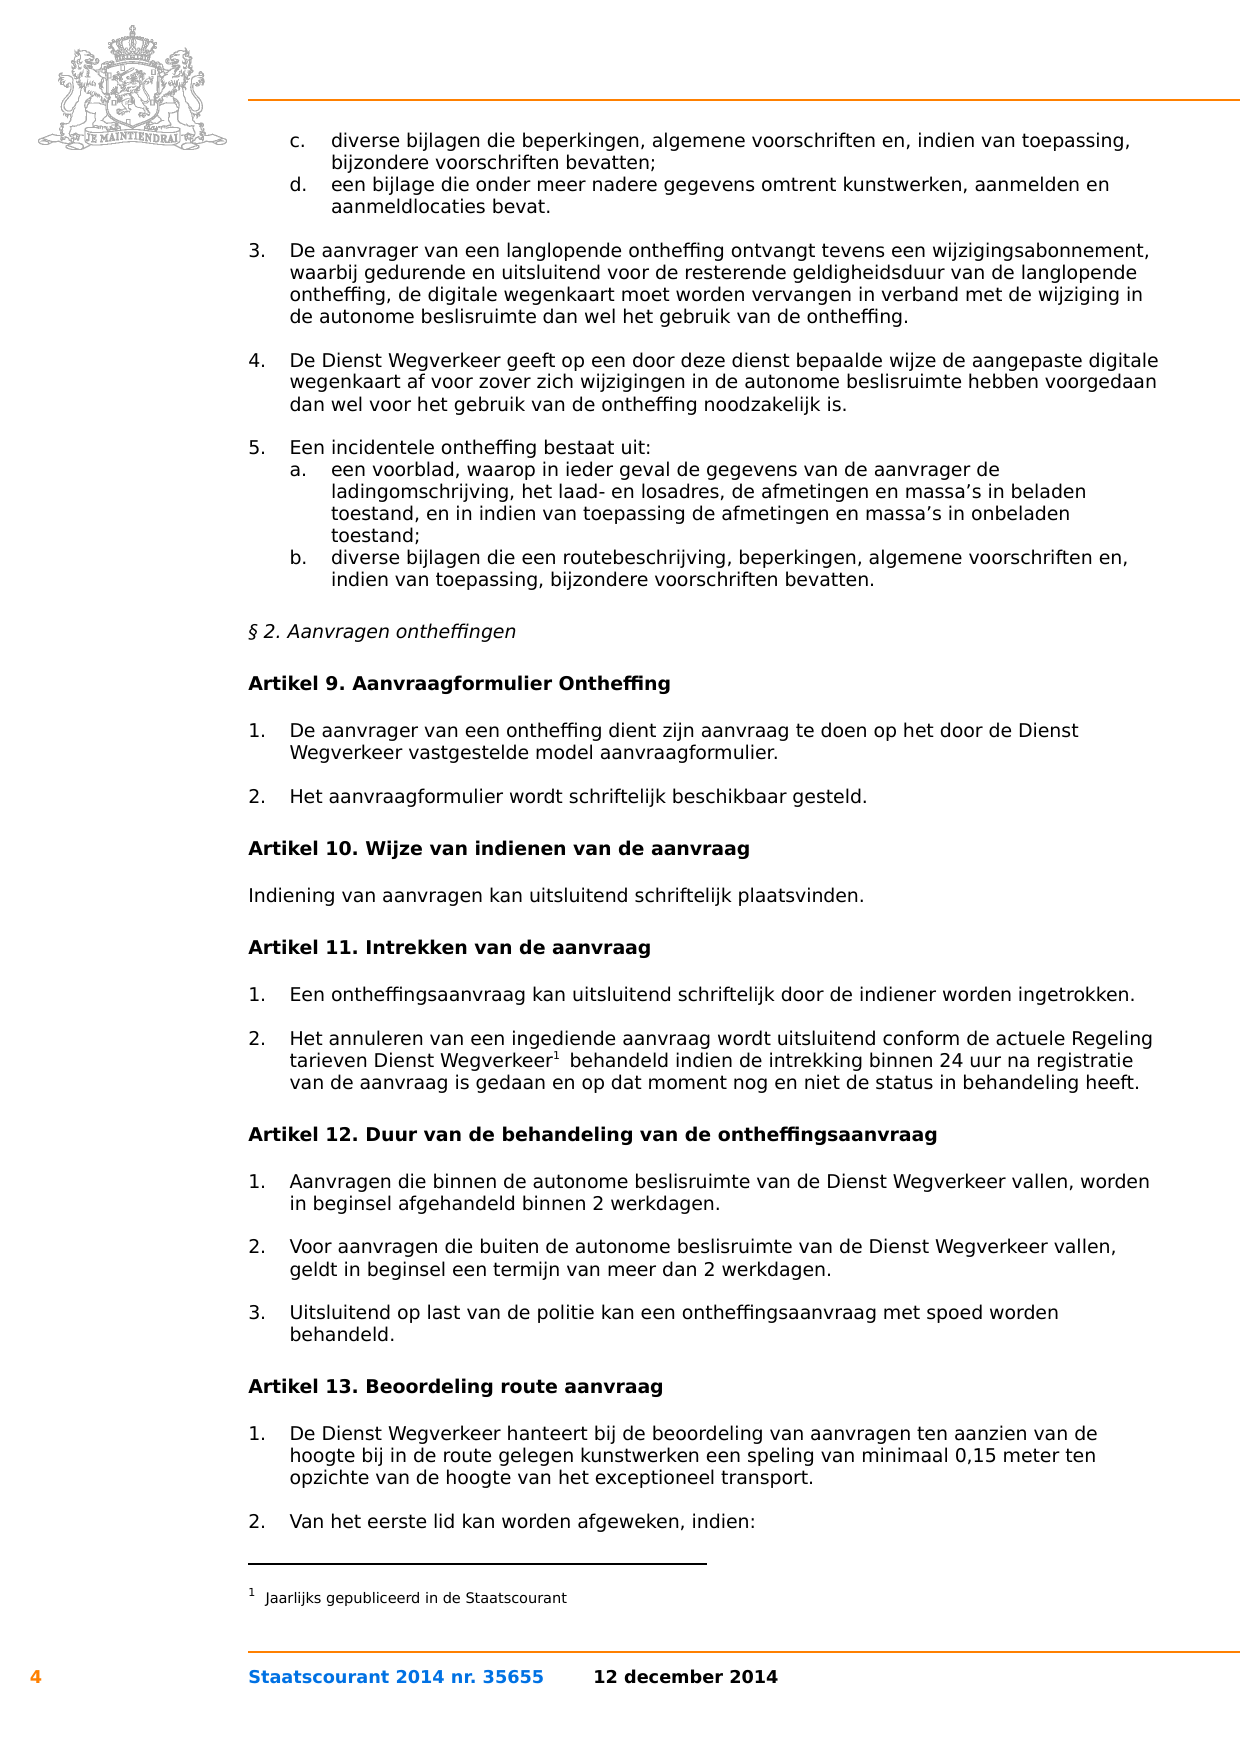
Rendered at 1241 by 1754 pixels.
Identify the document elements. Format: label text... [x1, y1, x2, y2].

text 2. Van het eerste lid kan worden afgeweken, indien: [248, 1511, 1163, 1533]
subtitle Artikel 9. Aanvraagformulier Ontheffing [248, 673, 1163, 695]
text 2. Het annuleren van een ingediende aanvraag wordt uitsluitend conform de actuele Regeling tarieven Dienst Wegverkeer behandeld indien de intrekking binnen 24 uur na registratie van de aanvraag is gedaan en op dat moment nog en niet de status in behandeling heeft. [248, 1028, 1163, 1094]
text a. een voorblad, waarop in ieder geval de gegevens van de aanvrager de ladingomschrijving, het laad- en losadres, de afmetingen en massa’s in beladen toestand, en in indien van toepassing de afmetingen en massa’s in onbeladen toestand; [289, 459, 1163, 547]
text Indiening van aanvragen kan uitsluitend schriftelijk plaatsvinden. [248, 885, 1163, 907]
text 3. De aanvrager van een langlopende ontheffing ontvangt tevens een wijzigingsabonnement, waarbij gedurende en uitsluitend voor de resterende geldigheidsduur van de langlopende ontheffing, de digitale wegenkaart moet worden vervangen in verband met de wijziging in de autonome beslisruimte dan wel het gebruik van de ontheffing. [248, 240, 1163, 328]
text 2. Het aanvraagformulier wordt schriftelijk beschikbaar gesteld. [248, 786, 1163, 808]
text 4. De Dienst Wegverkeer geeft op een door deze dienst bepaalde wijze de aangepaste digitale wegenkaart af voor zover zich wijzigingen in de autonome beslisruimte hebben voorgedaan dan wel voor het gebruik van de ontheffing noodzakelijk is. [248, 349, 1163, 415]
subtitle Artikel 11. Intrekken van de aanvraag [248, 937, 1163, 959]
text 1. Aanvragen die binnen de autonome beslisruimte van de Dienst Wegverkeer vallen, worden in beginsel afgehandeld binnen 2 werkdagen. [248, 1171, 1163, 1214]
text 2. Voor aanvragen die buiten de autonome beslisruimte van de Dienst Wegverkeer vallen, geldt in beginsel een termijn van meer dan 2 werkdagen. [248, 1236, 1163, 1280]
text 1. De aanvrager van een ontheffing dient zijn aanvraag te doen op het door de Dienst Wegverkeer vastgestelde model aanvraagformulier. [248, 720, 1163, 764]
subtitle § 2. Aanvragen ontheffingen [248, 621, 1163, 643]
subtitle Artikel 13. Beoordeling route aanvraag [248, 1376, 1163, 1398]
text 1. De Dienst Wegverkeer hanteert bij de beoordeling van aanvragen ten aanzien van de hoogte bij in de route gelegen kunstwerken een speling van minimaal 0,15 meter ten opzichte van de hoogte van het exceptioneel transport. [248, 1423, 1163, 1489]
text Jaarlijks gepubliceerd in de Staatscourant [248, 1586, 1163, 1608]
text 3. Uitsluitend op last van de politie kan een ontheffingsaanvraag met spoed worden behandeld. [248, 1302, 1163, 1346]
text c. diverse bijlagen die beperkingen, algemene voorschriften en, indien van toepassing, bijzondere voorschriften bevatten; [289, 130, 1163, 174]
text b. diverse bijlagen die een routebeschrijving, beperkingen, algemene voorschriften en, indien van toepassing, bijzondere voorschriften bevatten. [289, 547, 1163, 591]
subtitle Artikel 12. Duur van de behandeling van de ontheffingsaanvraag [248, 1124, 1163, 1146]
text 5. Een incidentele ontheffing bestaat uit: [248, 437, 1163, 459]
picture [38, 25, 227, 150]
text 1. Een ontheffingsaanvraag kan uitsluitend schriftelijk door de indiener worden ingetrokken. [248, 984, 1163, 1006]
subtitle Artikel 10. Wijze van indienen van de aanvraag [248, 838, 1163, 860]
text d. een bijlage die onder meer nadere gegevens omtrent kunstwerken, aanmelden en aanmeldlocaties bevat. [289, 174, 1163, 218]
